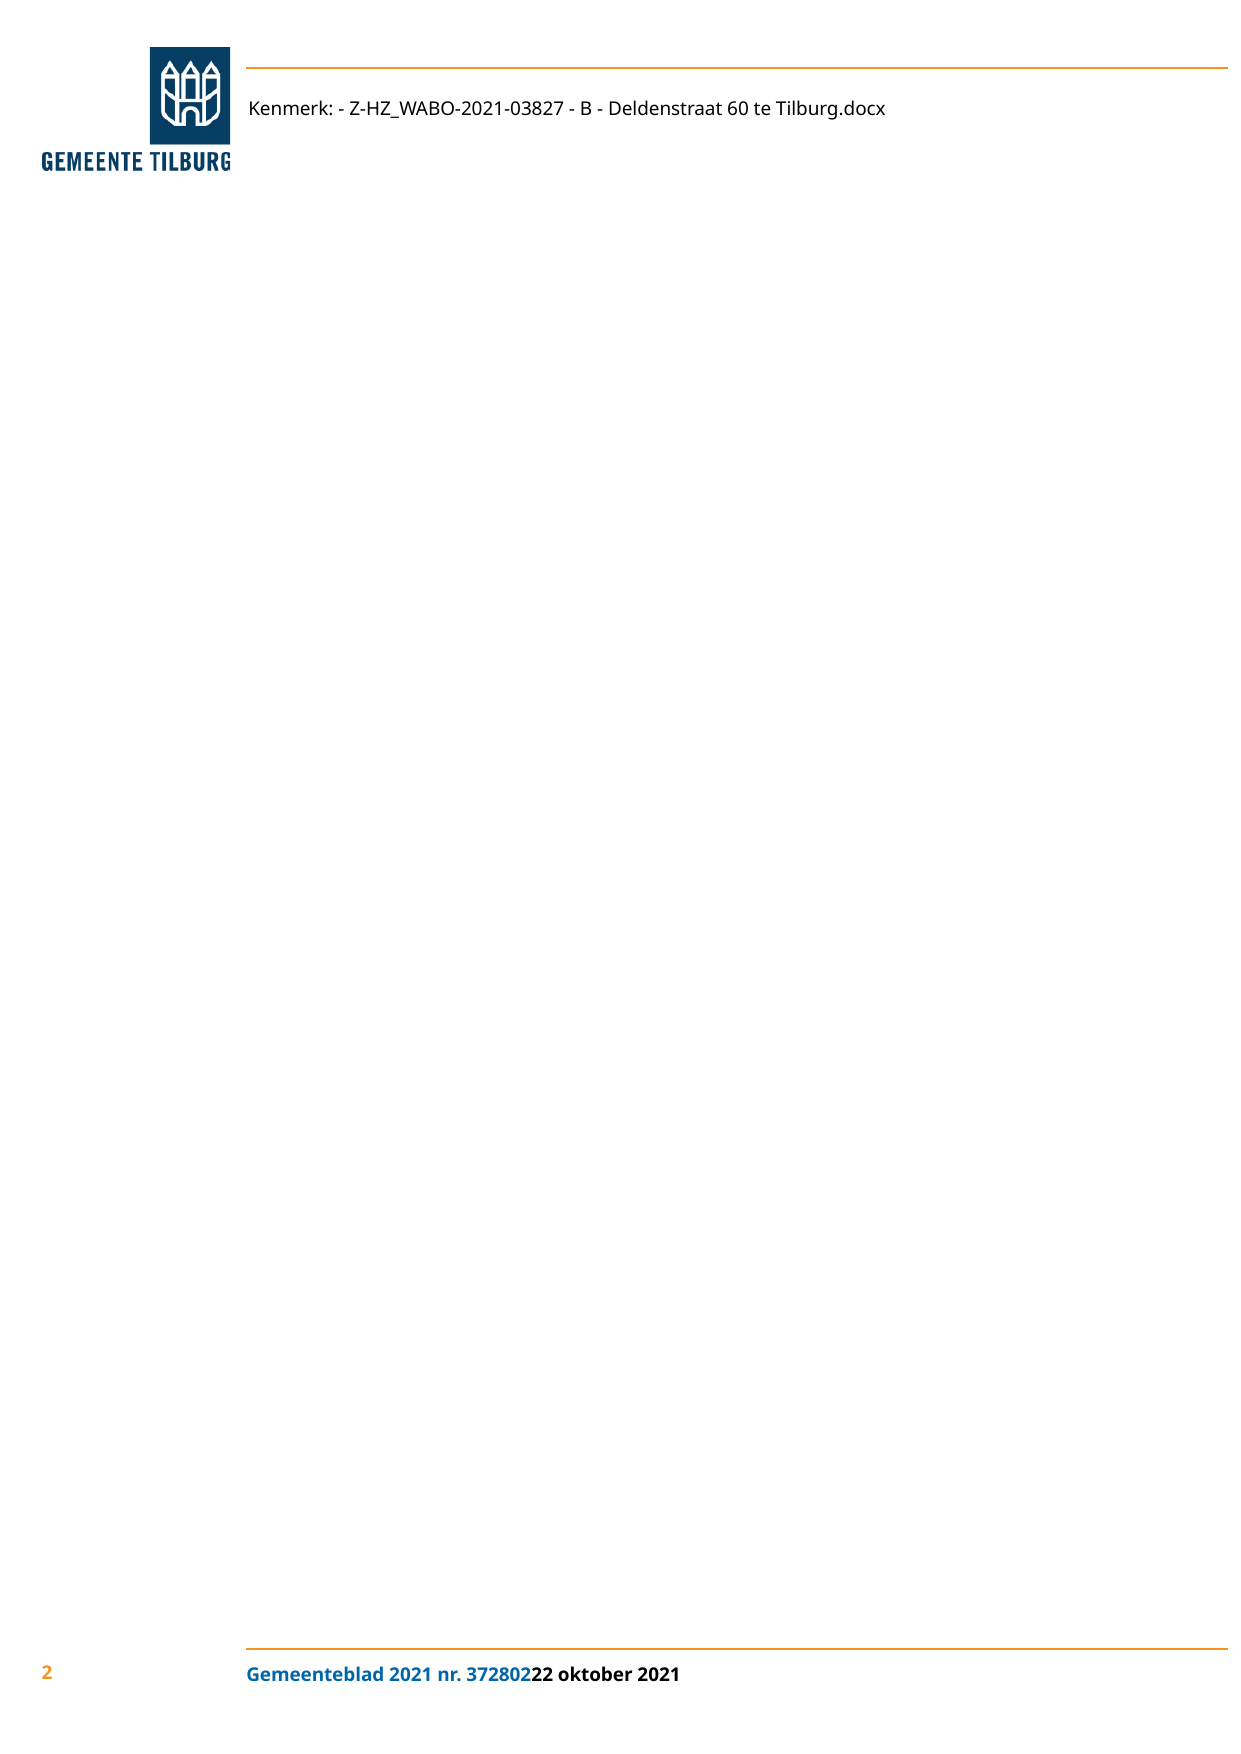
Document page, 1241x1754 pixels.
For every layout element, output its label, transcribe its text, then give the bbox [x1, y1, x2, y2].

text Kenmerk: - Z-HZ_WABO-2021-03827 - B - Deldenstraat 60 te Tilburg.docx [248, 95, 1152, 121]
picture [41, 47, 231, 172]
